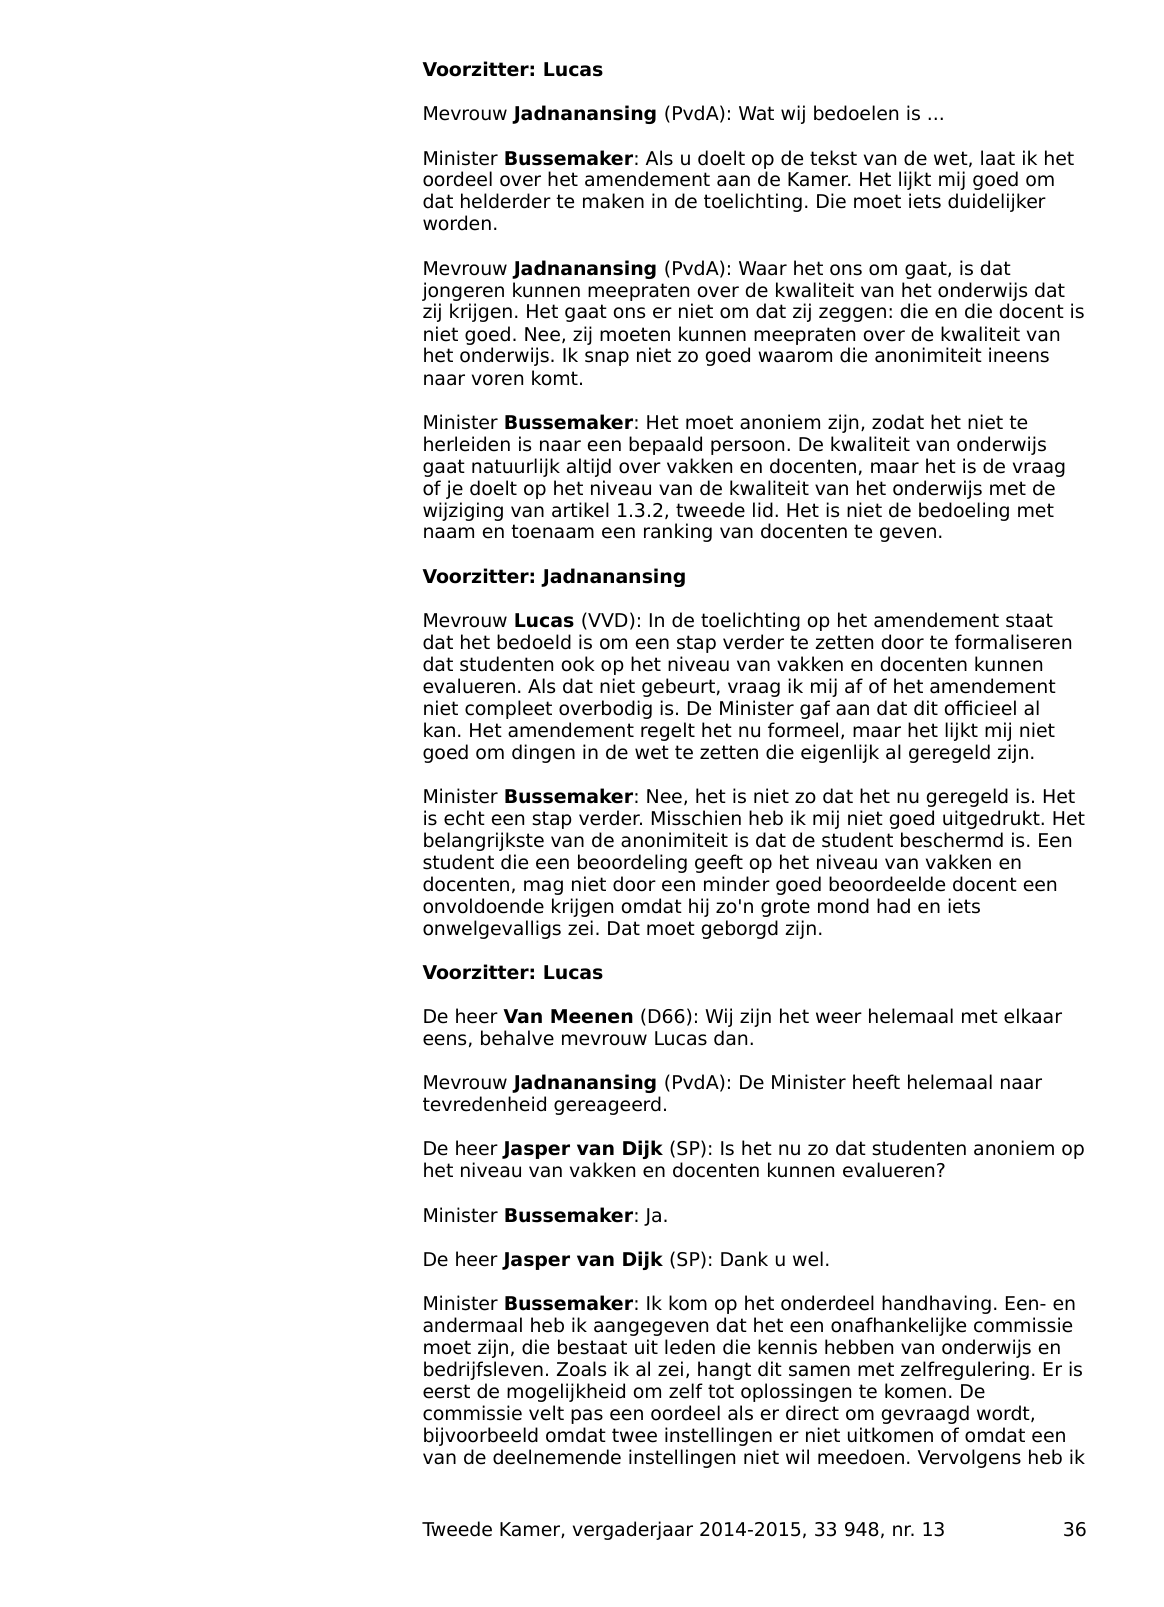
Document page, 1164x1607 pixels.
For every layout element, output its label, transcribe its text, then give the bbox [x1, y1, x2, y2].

text Mevrouw Lucas (VVD): In de toelichting op het amendement staat dat het bedoeld is om een stap verder te zetten door te formaliseren dat studenten ook op het niveau van vakken en docenten kunnen evalueren. Als dat niet gebeurt, vraag ik mij af of het amendement niet compleet overbodig is. De Minister gaf aan dat dit officieel al kan. Het amendement regelt het nu formeel, maar het lijkt mij niet goed om dingen in de wet te zetten die eigenlijk al geregeld zijn. [422, 610, 1087, 764]
text Minister Bussemaker: Ik kom op het onderdeel handhaving. Een- en andermaal heb ik aangegeven dat het een onafhankelijke commissie moet zijn, die bestaat uit leden die kennis hebben van onderwijs en bedrijfsleven. Zoals ik al zei, hangt dit samen met zelfregulering. Er is eerst de mogelijkheid om zelf tot oplossingen te komen. De commissie velt pas een oordeel als er direct om gevraagd wordt, bijvoorbeeld omdat twee instellingen er niet uitkomen of omdat een van de deelnemende instellingen niet wil meedoen. Vervolgens heb ik [422, 1293, 1087, 1469]
text De heer Jasper van Dijk (SP): Is het nu zo dat studenten anoniem op het niveau van vakken en docenten kunnen evalueren? [422, 1138, 1087, 1182]
subtitle Voorzitter: Lucas [422, 59, 1087, 81]
text Minister Bussemaker: Het moet anoniem zijn, zodat het niet te herleiden is naar een bepaald persoon. De kwaliteit van onderwijs gaat natuurlijk altijd over vakken en docenten, maar het is de vraag of je doelt op het niveau van de kwaliteit van het onderwijs met de wijziging van artikel 1.3.2, tweede lid. Het is niet de bedoeling met naam en toenaam een ranking van docenten te geven. [422, 412, 1087, 543]
text Minister Bussemaker: Nee, het is niet zo dat het nu geregeld is. Het is echt een stap verder. Misschien heb ik mij niet goed uitgedrukt. Het belangrijkste van de anonimiteit is dat de student beschermd is. Een student die een beoordeling geeft op het niveau van vakken en docenten, mag niet door een minder goed beoordeelde docent een onvoldoende krijgen omdat hij zo'n grote mond had en iets onwelgevalligs zei. Dat moet geborgd zijn. [422, 786, 1087, 940]
text De heer Jasper van Dijk (SP): Dank u wel. [422, 1249, 1087, 1271]
subtitle Voorzitter: Lucas [422, 962, 1087, 984]
text Mevrouw Jadnanansing (PvdA): Waar het ons om gaat, is dat jongeren kunnen meepraten over de kwaliteit van het onderwijs dat zij krijgen. Het gaat ons er niet om dat zij zeggen: die en die docent is niet goed. Nee, zij moeten kunnen meepraten over de kwaliteit van het onderwijs. Ik snap niet zo goed waarom die anonimiteit ineens naar voren komt. [422, 257, 1087, 389]
text Mevrouw Jadnanansing (PvdA): De Minister heeft helemaal naar tevredenheid gereageerd. [422, 1072, 1087, 1116]
text Minister Bussemaker: Ja. [422, 1204, 1087, 1226]
text Minister Bussemaker: Als u doelt op de tekst van de wet, laat ik het oordeel over het amendement aan de Kamer. Het lijkt mij goed om dat helderder te maken in de toelichting. Die moet iets duidelijker worden. [422, 147, 1087, 235]
text Mevrouw Jadnanansing (PvdA): Wat wij bedoelen is ... [422, 103, 1087, 125]
text De heer Van Meenen (D66): Wij zijn het weer helemaal met elkaar eens, behalve mevrouw Lucas dan. [422, 1006, 1087, 1050]
subtitle Voorzitter: Jadnanansing [422, 566, 1087, 588]
